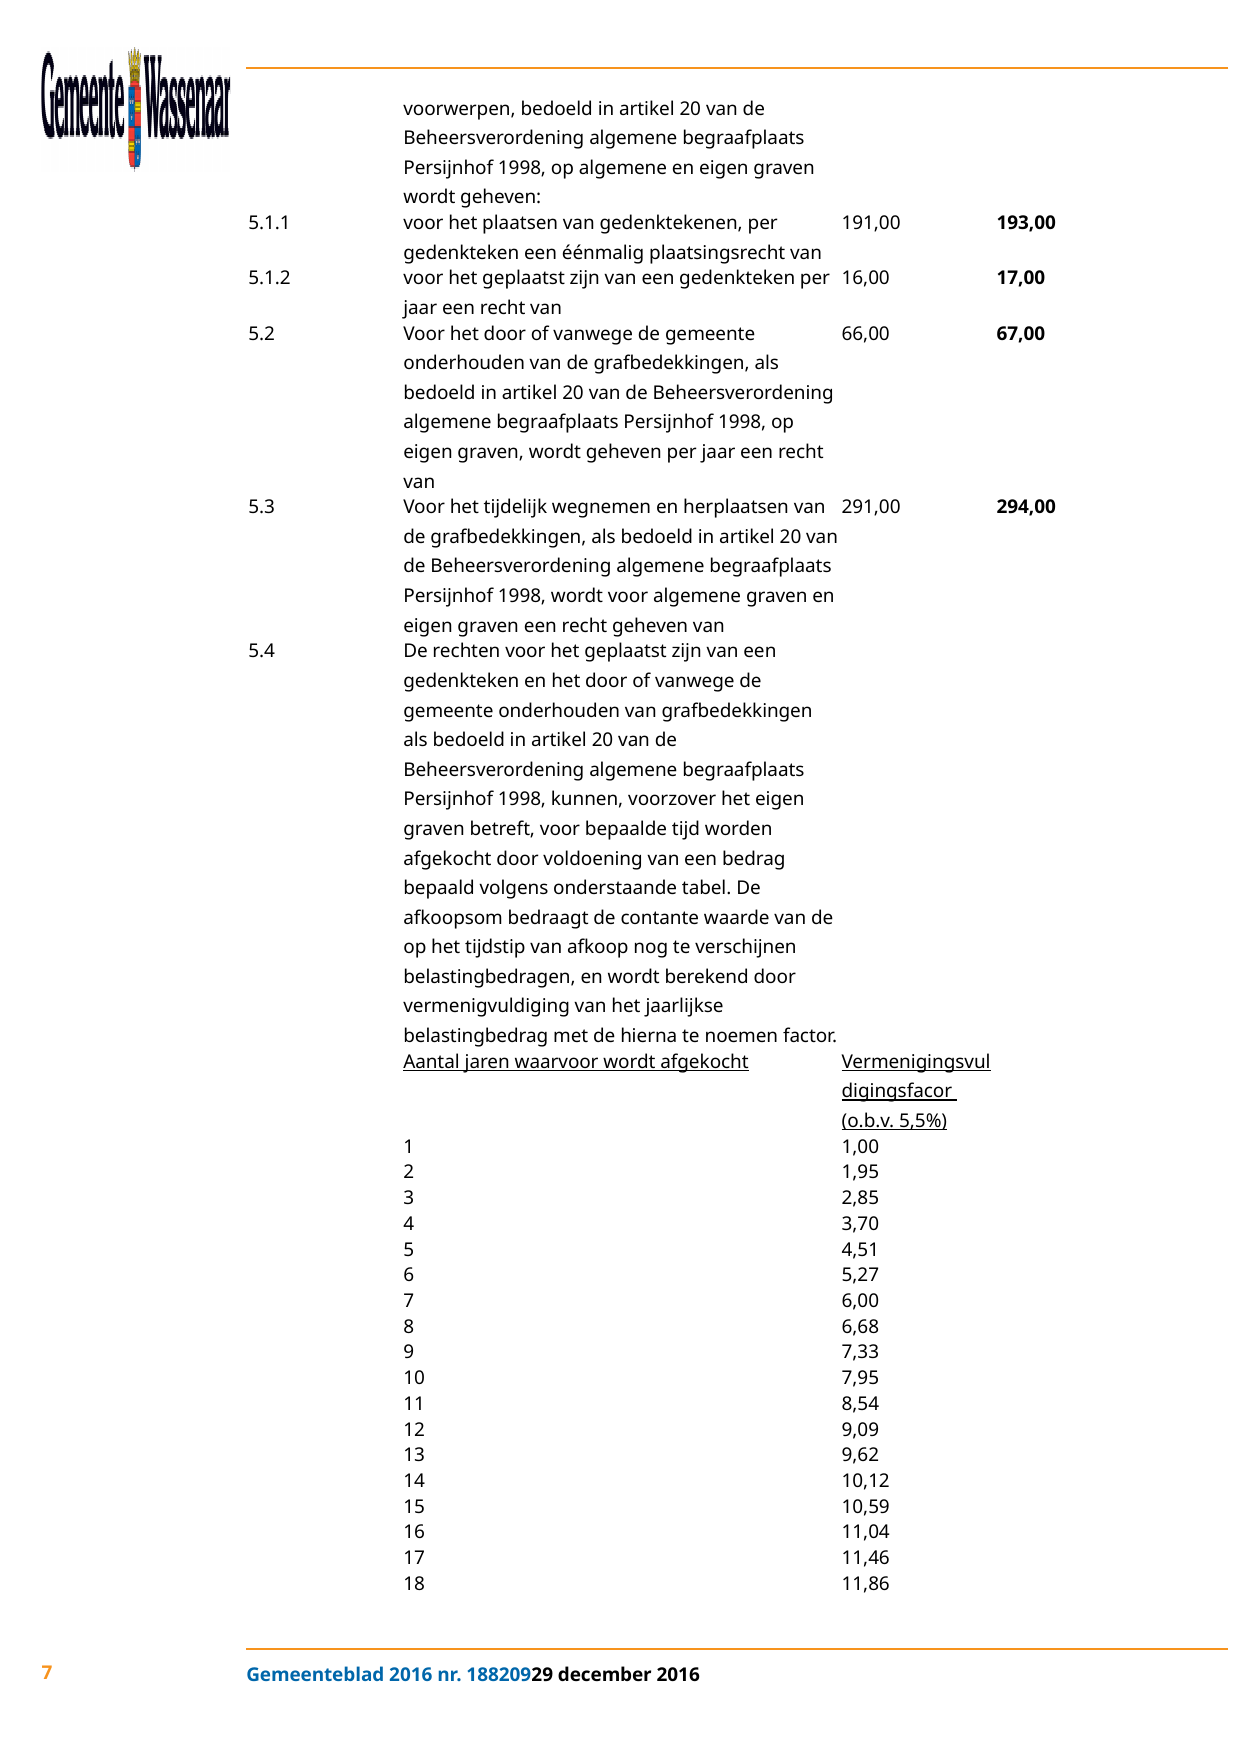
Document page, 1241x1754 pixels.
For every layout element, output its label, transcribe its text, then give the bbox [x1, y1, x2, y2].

table_cell [248, 1210, 403, 1236]
table_cell [996, 1390, 1152, 1416]
table_cell [996, 1493, 1152, 1519]
table_cell [996, 1442, 1152, 1467]
table_cell [841, 638, 996, 1048]
table_cell [248, 1339, 403, 1364]
table_cell 10,12 [841, 1467, 996, 1493]
table_cell 8 [403, 1313, 841, 1339]
table_cell [996, 1545, 1152, 1570]
table_cell [248, 1364, 403, 1390]
table_cell 7,33 [841, 1339, 996, 1364]
table_cell 66,00 [841, 320, 996, 493]
table_cell [248, 1313, 403, 1339]
table_cell [996, 1570, 1152, 1596]
table_cell [996, 1313, 1152, 1339]
table_cell 18 [403, 1570, 841, 1596]
table_cell 14 [403, 1467, 841, 1493]
table_cell 15 [403, 1493, 841, 1519]
table_cell 2,85 [841, 1184, 996, 1210]
table_cell [248, 1287, 403, 1313]
table_cell [996, 95, 1152, 209]
table_cell 17 [403, 1545, 841, 1570]
table_cell [996, 1519, 1152, 1544]
table_cell 5 [403, 1236, 841, 1261]
table_cell voorwerpen, bedoeld in artikel 20 van de Beheersverordening algemene begraafplaats Persijnhof 1998, op algemene en eigen graven wordt geheven: [403, 95, 841, 209]
table_cell 12 [403, 1416, 841, 1442]
table_cell 10,59 [841, 1493, 996, 1519]
table_cell [996, 1364, 1152, 1390]
table_cell 10 [403, 1364, 841, 1390]
table_cell 13 [403, 1442, 841, 1467]
table_cell [248, 1261, 403, 1287]
table_cell 67,00 [996, 320, 1152, 493]
table_cell [248, 1519, 403, 1544]
table_cell [248, 1442, 403, 1467]
picture [41, 47, 231, 172]
table_cell [996, 1048, 1152, 1133]
table_cell [248, 95, 403, 209]
table_cell 5,27 [841, 1261, 996, 1287]
table_cell 4 [403, 1210, 841, 1236]
table_cell 16,00 [841, 265, 996, 320]
table_cell Vermenigingsvuldigingsfacor (o.b.v. 5,5%) [841, 1048, 996, 1133]
table_cell 5.2 [248, 320, 403, 493]
table_cell [996, 638, 1152, 1048]
table_cell [248, 1048, 403, 1133]
table_cell [996, 1467, 1152, 1493]
table_cell [248, 1133, 403, 1158]
table_cell 6,00 [841, 1287, 996, 1313]
table_cell De rechten voor het geplaatst zijn van een gedenkteken en het door of vanwege de gemeente onderhouden van grafbedekkingen als bedoeld in artikel 20 van de Beheersverordening algemene begraafplaats Persijnhof 1998, kunnen, voorzover het eigen graven betreft, voor bepaalde tijd worden afgekocht door voldoening van een bedrag bepaald volgens onderstaande tabel. De afkoopsom bedraagt de contante waarde van de op het tijdstip van afkoop nog te verschijnen belastingbedragen, en wordt berekend door vermenigvuldiging van het jaarlijkse belastingbedrag met de hierna te noemen factor. [403, 638, 841, 1048]
table_cell 6 [403, 1261, 841, 1287]
table_cell 2 [403, 1159, 841, 1184]
table_cell 11,04 [841, 1519, 996, 1544]
table_cell 9,62 [841, 1442, 996, 1467]
table_cell 5.3 [248, 494, 403, 638]
table_cell 17,00 [996, 265, 1152, 320]
table_cell Voor het tijdelijk wegnemen en herplaatsen van de grafbedekkingen, als bedoeld in artikel 20 van de Beheersverordening algemene begraafplaats Persijnhof 1998, wordt voor algemene graven en eigen graven een recht geheven van [403, 494, 841, 638]
table_cell 1,95 [841, 1159, 996, 1184]
table_cell 6,68 [841, 1313, 996, 1339]
table_cell [248, 1390, 403, 1416]
table_cell [996, 1210, 1152, 1236]
table_cell 5.1.2 [248, 265, 403, 320]
table_cell Voor het door of vanwege de gemeente onderhouden van de grafbedekkingen, als bedoeld in artikel 20 van de Beheersverordening algemene begraafplaats Persijnhof 1998, op eigen graven, wordt geheven per jaar een recht van [403, 320, 841, 493]
table_cell 191,00 [841, 209, 996, 264]
table_cell [248, 1236, 403, 1261]
table_cell [996, 1133, 1152, 1158]
table_cell 8,54 [841, 1390, 996, 1416]
table_cell [248, 1467, 403, 1493]
table_cell [996, 1416, 1152, 1442]
table_cell 11 [403, 1390, 841, 1416]
table_cell [996, 1236, 1152, 1261]
table_cell [248, 1159, 403, 1184]
table_cell [841, 95, 996, 209]
table_cell 3 [403, 1184, 841, 1210]
table_cell [996, 1261, 1152, 1287]
table_cell [996, 1287, 1152, 1313]
table_cell [996, 1339, 1152, 1364]
table_cell 193,00 [996, 209, 1152, 264]
table_cell [996, 1159, 1152, 1184]
table_cell voor het plaatsen van gedenktekenen, per gedenkteken een éénmalig plaatsingsrecht van [403, 209, 841, 264]
table_cell voor het geplaatst zijn van een gedenkteken per jaar een recht van [403, 265, 841, 320]
table_cell 11,46 [841, 1545, 996, 1570]
table_cell 7 [403, 1287, 841, 1313]
table_cell [248, 1545, 403, 1570]
table_cell 1 [403, 1133, 841, 1158]
table_cell 7,95 [841, 1364, 996, 1390]
table_cell 5.1.1 [248, 209, 403, 264]
table_cell 4,51 [841, 1236, 996, 1261]
table_cell Aantal jaren waarvoor wordt afgekocht [403, 1048, 841, 1133]
table_cell 1,00 [841, 1133, 996, 1158]
table_cell 294,00 [996, 494, 1152, 638]
table_cell 291,00 [841, 494, 996, 638]
table_cell [248, 1184, 403, 1210]
table_cell [248, 1493, 403, 1519]
table_cell 16 [403, 1519, 841, 1544]
table_cell 5.4 [248, 638, 403, 1048]
table_cell 11,86 [841, 1570, 996, 1596]
table_cell [248, 1570, 403, 1596]
table_cell 9 [403, 1339, 841, 1364]
table_cell [248, 1416, 403, 1442]
table_cell [996, 1184, 1152, 1210]
table_cell 9,09 [841, 1416, 996, 1442]
table_cell 3,70 [841, 1210, 996, 1236]
